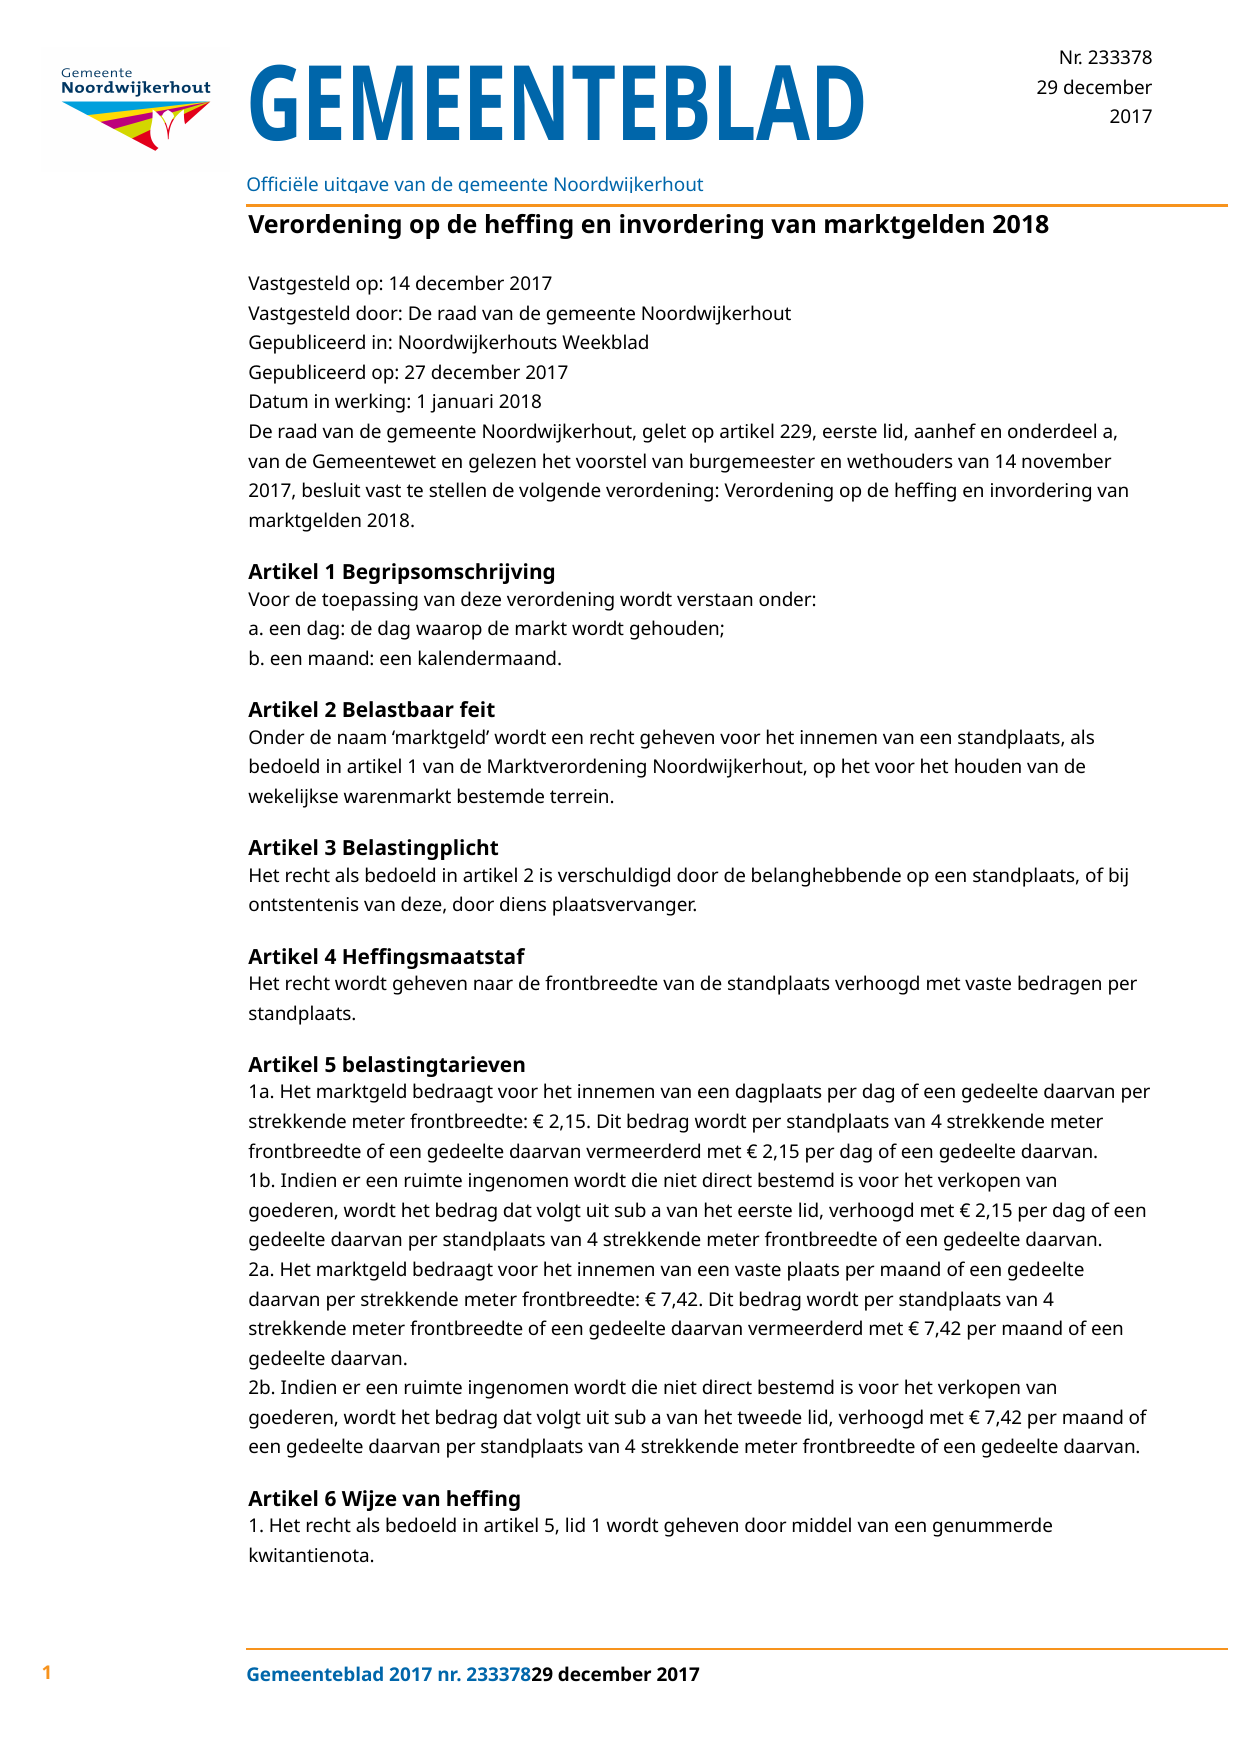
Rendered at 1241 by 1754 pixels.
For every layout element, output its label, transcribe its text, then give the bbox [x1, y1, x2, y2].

text b. een maand: een kalendermaand. [248, 645, 1152, 671]
text De raad van de gemeente Noordwijkerhout, gelet op artikel 229, eerste lid, aanhef en onderdeel a, van de Gemeentewet en gelezen het voorstel van burgemeester en wethouders van 14 november 2017, besluit vast te stellen de volgende verordening: Verordening op de heffing en invordering van marktgelden 2018. [248, 418, 1152, 533]
text 2a. Het marktgeld bedraagt voor het innemen van een vaste plaats per maand of een gedeelte daarvan per strekkende meter frontbreedte: € 7,42. Dit bedrag wordt per standplaats van 4 strekkende meter frontbreedte of een gedeelte daarvan vermeerderd met € 7,42 per maand of een gedeelte daarvan. [248, 1256, 1152, 1371]
text Gepubliceerd op: 27 december 2017 [248, 359, 1152, 385]
text Voor de toepassing van deze verordening wordt verstaan onder: [248, 586, 1152, 612]
text Artikel 4 Heffingsmaatstaf [248, 942, 1152, 970]
text Artikel 3 Belastingplicht [248, 833, 1152, 862]
picture [41, 47, 231, 172]
text Verordening op de heffing en invordering van marktgelden 2018 [248, 207, 1152, 241]
text Het recht wordt geheven naar de frontbreedte van de standplaats verhoogd met vaste bedragen per standplaats. [248, 970, 1152, 1026]
text Artikel 2 Belastbaar feit [248, 695, 1152, 724]
text 1a. Het marktgeld bedraagt voor het innemen van een dagplaats per dag of een gedeelte daarvan per strekkende meter frontbreedte: € 2,15. Dit bedrag wordt per standplaats van 4 strekkende meter frontbreedte of een gedeelte daarvan vermeerderd met € 2,15 per dag of een gedeelte daarvan. [248, 1079, 1152, 1164]
text Vastgesteld door: De raad van de gemeente Noordwijkerhout [248, 300, 1152, 326]
text Artikel 5 belastingtarieven [248, 1050, 1152, 1079]
text Onder de naam ‘marktgeld’ wordt een recht geheven voor het innemen van een standplaats, als bedoeld in artikel 1 van de Marktverordening Noordwijkerhout, op het voor het houden van de wekelijkse warenmarkt bestemde terrein. [248, 724, 1152, 809]
text 1b. Indien er een ruimte ingenomen wordt die niet direct bestemd is voor het verkopen van goederen, wordt het bedrag dat volgt uit sub a van het eerste lid, verhoogd met € 2,15 per dag of een gedeelte daarvan per standplaats van 4 strekkende meter frontbreedte of een gedeelte daarvan. [248, 1167, 1152, 1252]
text Datum in werking: 1 januari 2018 [248, 389, 1152, 414]
text Het recht als bedoeld in artikel 2 is verschuldigd door de belanghebbende op een standplaats, of bij ontstentenis van deze, door diens plaatsvervanger. [248, 862, 1152, 917]
text Artikel 1 Begripsomschrijving [248, 557, 1152, 586]
text a. een dag: de dag waarop de markt wordt gehouden; [248, 615, 1152, 641]
text Artikel 6 Wijze van heffing [248, 1484, 1152, 1513]
text Gepubliceerd in: Noordwijkerhouts Weekblad [248, 329, 1152, 355]
text 2b. Indien er een ruimte ingenomen wordt die niet direct bestemd is voor het verkopen van goederen, wordt het bedrag dat volgt uit sub a van het tweede lid, verhoogd met € 7,42 per maand of een gedeelte daarvan per standplaats van 4 strekkende meter frontbreedte of een gedeelte daarvan. [248, 1374, 1152, 1459]
text Vastgesteld op: 14 december 2017 [248, 270, 1152, 296]
text 1. Het recht als bedoeld in artikel 5, lid 1 wordt geheven door middel van een genummerde kwitantienota. [248, 1513, 1152, 1568]
